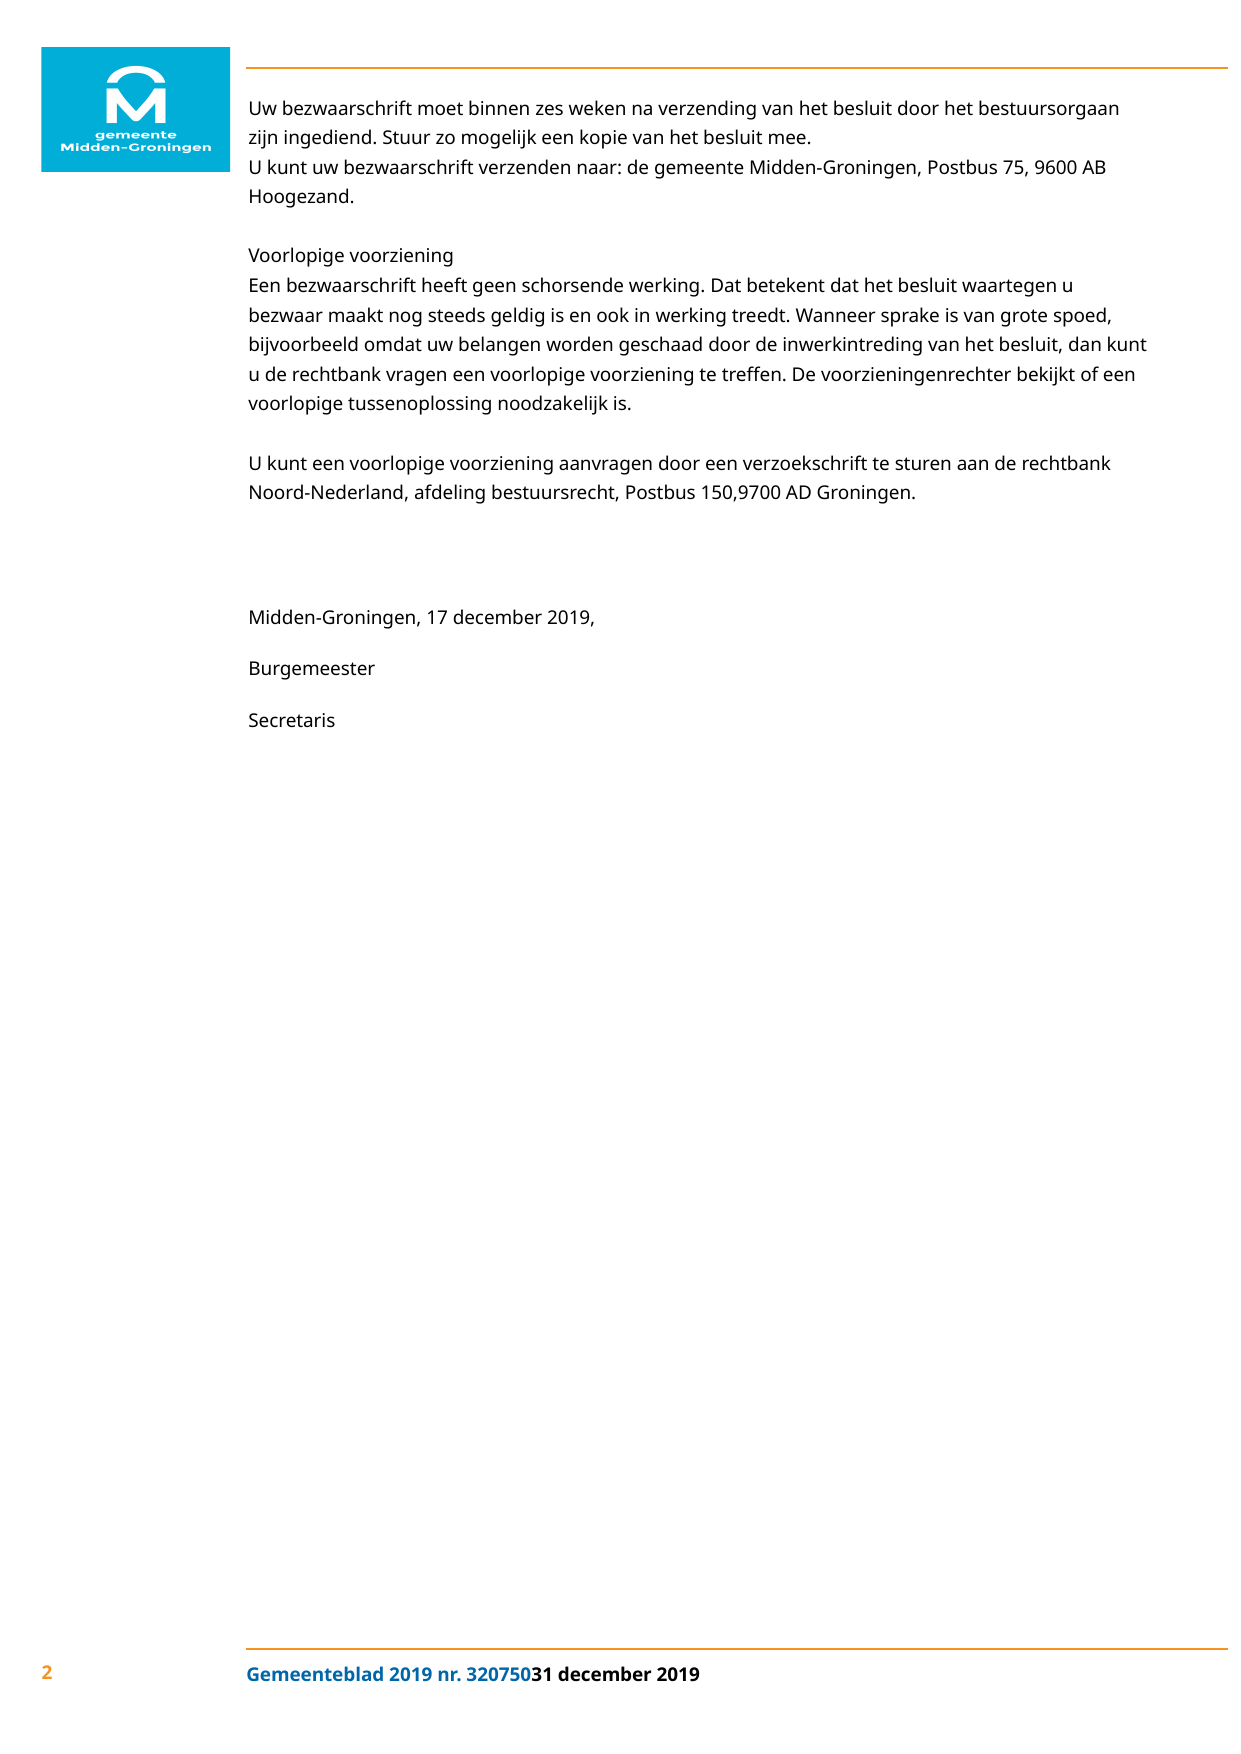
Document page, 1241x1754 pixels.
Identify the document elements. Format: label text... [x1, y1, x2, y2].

text Voorlopige voorziening [248, 243, 1152, 268]
text Burgemeester [248, 655, 1152, 681]
picture [184, 146, 190, 153]
text Uw bezwaarschrift moet binnen zes weken na verzending van het besluit door het bestuursorgaan zijn ingediend. Stuur zo mogelijk een kopie van het besluit mee. [248, 95, 1152, 150]
text U kunt uw bezwaarschrift verzenden naar: de gemeente Midden-Groningen, Postbus 75, 9600 AB Hoogezand. [248, 154, 1152, 209]
text Midden-Groningen, 17 december 2019, [248, 604, 1152, 629]
text U kunt een voorlopige voorziening aanvragen door een verzoekschrift te sturen aan de rechtbank Noord-Nederland, afdeling bestuursrecht, Postbus 150,9700 AD Groningen. [248, 450, 1152, 505]
text Secretaris [248, 707, 1152, 732]
text Een bezwaarschrift heeft geen schorsende werking. Dat betekent dat het besluit waartegen u bezwaar maakt nog steeds geldig is en ook in werking treedt. Wanneer sprake is van grote spoed, bijvoorbeeld omdat uw belangen worden geschaad door de inwerkintreding van het besluit, dan kunt u de rechtbank vragen een voorlopige voorziening te treffen. De voorzieningenrechter bekijkt of een voorlopige tussenoplossing noodzakelijk is. [248, 272, 1152, 416]
picture [107, 89, 165, 122]
picture [108, 66, 164, 82]
